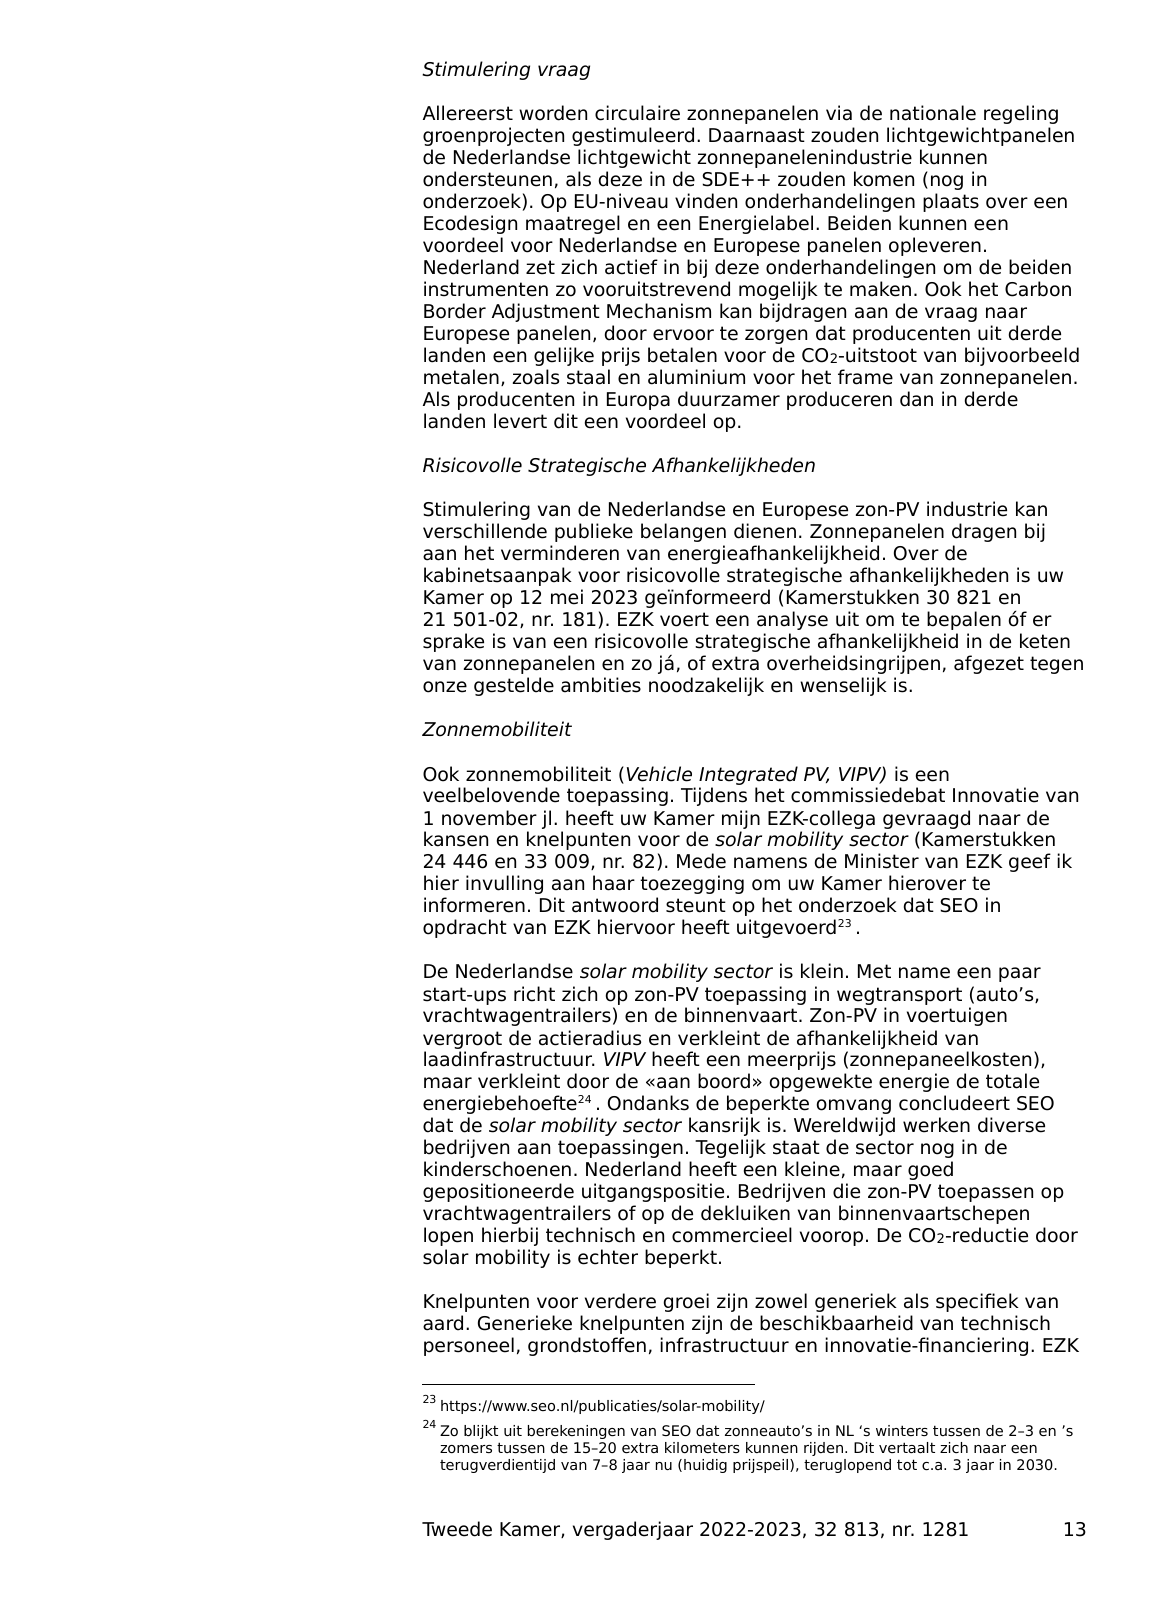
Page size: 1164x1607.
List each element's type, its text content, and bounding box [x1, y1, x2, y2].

text Zo blijkt uit berekeningen van SEO dat zonneauto’s in NL ‘s winters tussen de 2–3 en ’s zomers tussen de 15–20 extra kilometers kunnen rijden. Dit vertaalt zich naar een terugverdientijd van 7–8 jaar nu (huidig prijspeil), teruglopend tot c.a. 3 jaar in 2030. [422, 1418, 1087, 1474]
text Stimulering van de Nederlandse en Europese zon-PV industrie kan verschillende publieke belangen dienen. Zonnepanelen dragen bij aan het verminderen van energieafhankelijkheid. Over de kabinetsaanpak voor risicovolle strategische afhankelijkheden is uw Kamer op 12 mei 2023 geïnformeerd (Kamerstukken 30 821 en 21 501-02, nr. 181). EZK voert een analyse uit om te bepalen óf er sprake is van een risicovolle strategische afhankelijkheid in de keten van zonnepanelen en zo já, of extra overheidsingrijpen, afgezet tegen onze gestelde ambities noodzakelijk en wenselijk is. [422, 499, 1087, 697]
text Knelpunten voor verdere groei zijn zowel generiek als specifiek van aard. Generieke knelpunten zijn de beschikbaarheid van technisch personeel, grondstoffen, infrastructuur en innovatie-financiering. EZK [422, 1291, 1087, 1357]
text https://www.seo.nl/publicaties/solar-mobility/ [422, 1393, 1087, 1416]
text Ook zonnemobiliteit (Vehicle Integrated PV, VIPV) is een veelbelovende toepassing. Tijdens het commissiedebat Innovatie van 1 november jl. heeft uw Kamer mijn EZK-collega gevraagd naar de kansen en knelpunten voor de solar mobility sector (Kamerstukken 24 446 en 33 009, nr. 82). Mede namens de Minister van EZK geef ik hier invulling aan haar toezegging om uw Kamer hierover te informeren. Dit antwoord steunt op het onderzoek dat SEO in opdracht van EZK hiervoor heeft uitgevoerd. [422, 763, 1087, 939]
subtitle Zonnemobiliteit [422, 719, 1087, 741]
text Allereerst worden circulaire zonnepanelen via de nationale regeling groenprojecten gestimuleerd. Daarnaast zouden lichtgewichtpanelen de Nederlandse lichtgewicht zonnepanelenindustrie kunnen ondersteunen, als deze in de SDE++ zouden komen (nog in onderzoek). Op EU-niveau vinden onderhandelingen plaats over een Ecodesign maatregel en een Energielabel. Beiden kunnen een voordeel voor Nederlandse en Europese panelen opleveren. Nederland zet zich actief in bij deze onderhandelingen om de beiden instrumenten zo vooruitstrevend mogelijk te maken. Ook het Carbon Border Adjustment Mechanism kan bijdragen aan de vraag naar Europese panelen, door ervoor te zorgen dat producenten uit derde landen een gelijke prijs betalen voor de CO2-uitstoot van bijvoorbeeld metalen, zoals staal en aluminium voor het frame van zonnepanelen. Als producenten in Europa duurzamer produceren dan in derde landen levert dit een voordeel op. [422, 103, 1087, 433]
subtitle Stimulering vraag [422, 59, 1087, 81]
subtitle Risicovolle Strategische Afhankelijkheden [422, 455, 1087, 477]
text De Nederlandse solar mobility sector is klein. Met name een paar start-ups richt zich op zon-PV toepassing in wegtransport (auto’s, vrachtwagentrailers) en de binnenvaart. Zon-PV in voertuigen vergroot de actieradius en verkleint de afhankelijkheid van laadinfrastructuur. VIPV heeft een meerprijs (zonnepaneelkosten), maar verkleint door de «aan boord» opgewekte energie de totale energiebehoefte. Ondanks de beperkte omvang concludeert SEO dat de solar mobility sector kansrijk is. Wereldwijd werken diverse bedrijven aan toepassingen. Tegelijk staat de sector nog in de kinderschoenen. Nederland heeft een kleine, maar goed gepositioneerde uitgangspositie. Bedrijven die zon-PV toepassen op vrachtwagentrailers of op de dekluiken van binnenvaartschepen lopen hierbij technisch en commercieel voorop. De CO2-reductie door solar mobility is echter beperkt. [422, 961, 1087, 1269]
